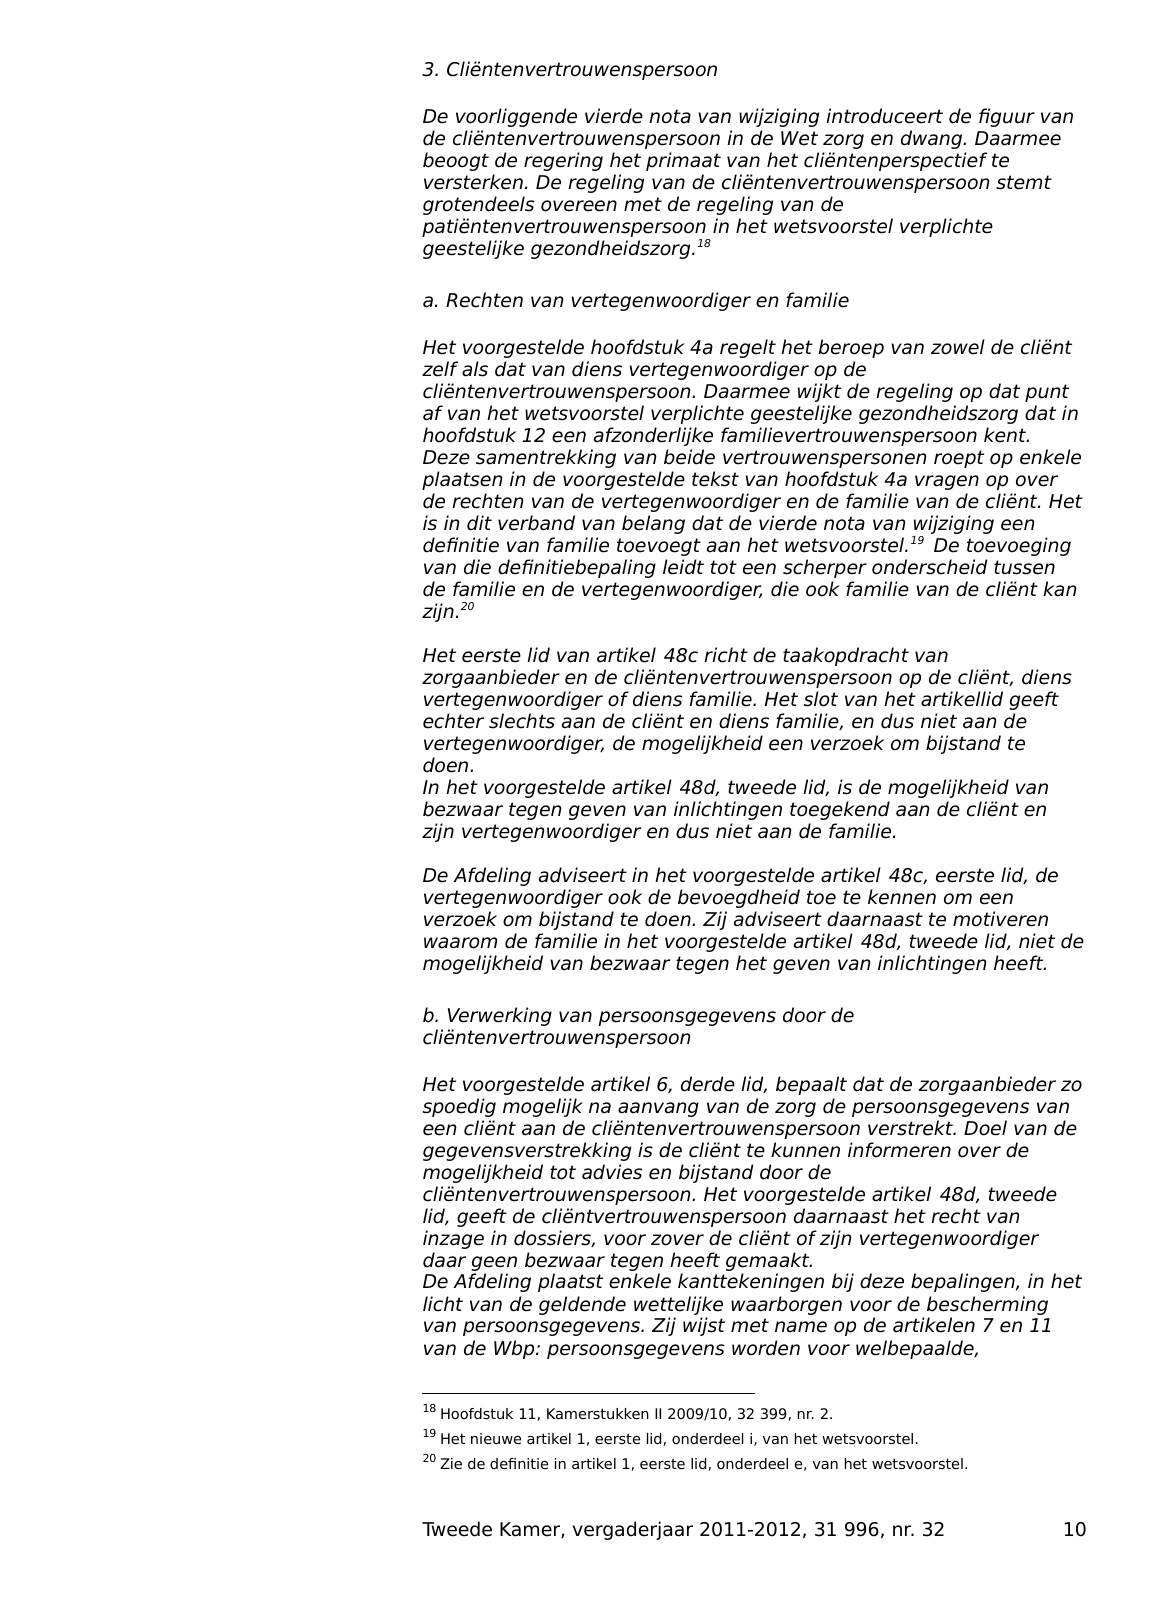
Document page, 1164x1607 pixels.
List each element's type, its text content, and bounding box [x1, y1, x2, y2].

text De voorliggende vierde nota van wijziging introduceert de figuur van de cliëntenvertrouwenspersoon in de Wet zorg en dwang. Daarmee beoogt de regering het primaat van het cliëntenperspectief te versterken. De regeling van de cliëntenvertrouwenspersoon stemt grotendeels overeen met de regeling van de patiëntenvertrouwenspersoon in het wetsvoorstel verplichte geestelijke gezondheidszorg. [422, 106, 1087, 260]
text Het nieuwe artikel 1, eerste lid, onderdeel i, van het wetsvoorstel. [422, 1427, 1087, 1449]
text De Afdeling adviseert in het voorgestelde artikel 48c, eerste lid, de vertegenwoordiger ook de bevoegdheid toe te kennen om een verzoek om bijstand te doen. Zij adviseert daarnaast te motiveren waarom de familie in het voorgestelde artikel 48d, tweede lid, niet de mogelijkheid van bezwaar tegen het geven van inlichtingen heeft. [422, 865, 1087, 975]
subtitle 3. Cliëntenvertrouwenspersoon [422, 59, 1087, 81]
text De Afdeling plaatst enkele kanttekeningen bij deze bepalingen, in het licht van de geldende wettelijke waarborgen voor de bescherming van persoonsgegevens. Zij wijst met name op de artikelen 7 en 11 van de Wbp: persoonsgegevens worden voor welbepaalde, [422, 1271, 1087, 1359]
subtitle a. Rechten van vertegenwoordiger en familie [422, 290, 1087, 312]
subtitle b. Verwerking van persoonsgegevens door de cliëntenvertrouwenspersoon [422, 1005, 1087, 1049]
text In het voorgestelde artikel 48d, tweede lid, is de mogelijkheid van bezwaar tegen geven van inlichtingen toegekend aan de cliënt en zijn vertegenwoordiger en dus niet aan de familie. [422, 777, 1087, 843]
text Het eerste lid van artikel 48c richt de taakopdracht van zorgaanbieder en de cliëntenvertrouwenspersoon op de cliënt, diens vertegenwoordiger of diens familie. Het slot van het artikellid geeft echter slechts aan de cliënt en diens familie, en dus niet aan de vertegenwoordiger, de mogelijkheid een verzoek om bijstand te doen. [422, 645, 1087, 777]
text Zie de definitie in artikel 1, eerste lid, onderdeel e, van het wetsvoorstel. [422, 1452, 1087, 1474]
text Het voorgestelde hoofdstuk 4a regelt het beroep van zowel de cliënt zelf als dat van diens vertegenwoordiger op de cliëntenvertrouwenspersoon. Daarmee wijkt de regeling op dat punt af van het wetsvoorstel verplichte geestelijke gezondheidszorg dat in hoofdstuk 12 een afzonderlijke familievertrouwenspersoon kent. Deze samentrekking van beide vertrouwenspersonen roept op enkele plaatsen in de voorgestelde tekst van hoofdstuk 4a vragen op over de rechten van de vertegenwoordiger en de familie van de cliënt. Het is in dit verband van belang dat de vierde nota van wijziging een definitie van familie toevoegt aan het wetsvoorstel. De toevoeging van die definitiebepaling leidt tot een scherper onderscheid tussen de familie en de vertegenwoordiger, die ook familie van de cliënt kan zijn. [422, 337, 1087, 623]
text Hoofdstuk 11, Kamerstukken II 2009/10, 32 399, nr. 2. [422, 1402, 1087, 1424]
text Het voorgestelde artikel 6, derde lid, bepaalt dat de zorgaanbieder zo spoedig mogelijk na aanvang van de zorg de persoonsgegevens van een cliënt aan de cliëntenvertrouwenspersoon verstrekt. Doel van de gegevensverstrekking is de cliënt te kunnen informeren over de mogelijkheid tot advies en bijstand door de cliëntenvertrouwenspersoon. Het voorgestelde artikel 48d, tweede lid, geeft de cliëntvertrouwenspersoon daarnaast het recht van inzage in dossiers, voor zover de cliënt of zijn vertegenwoordiger daar geen bezwaar tegen heeft gemaakt. [422, 1074, 1087, 1271]
